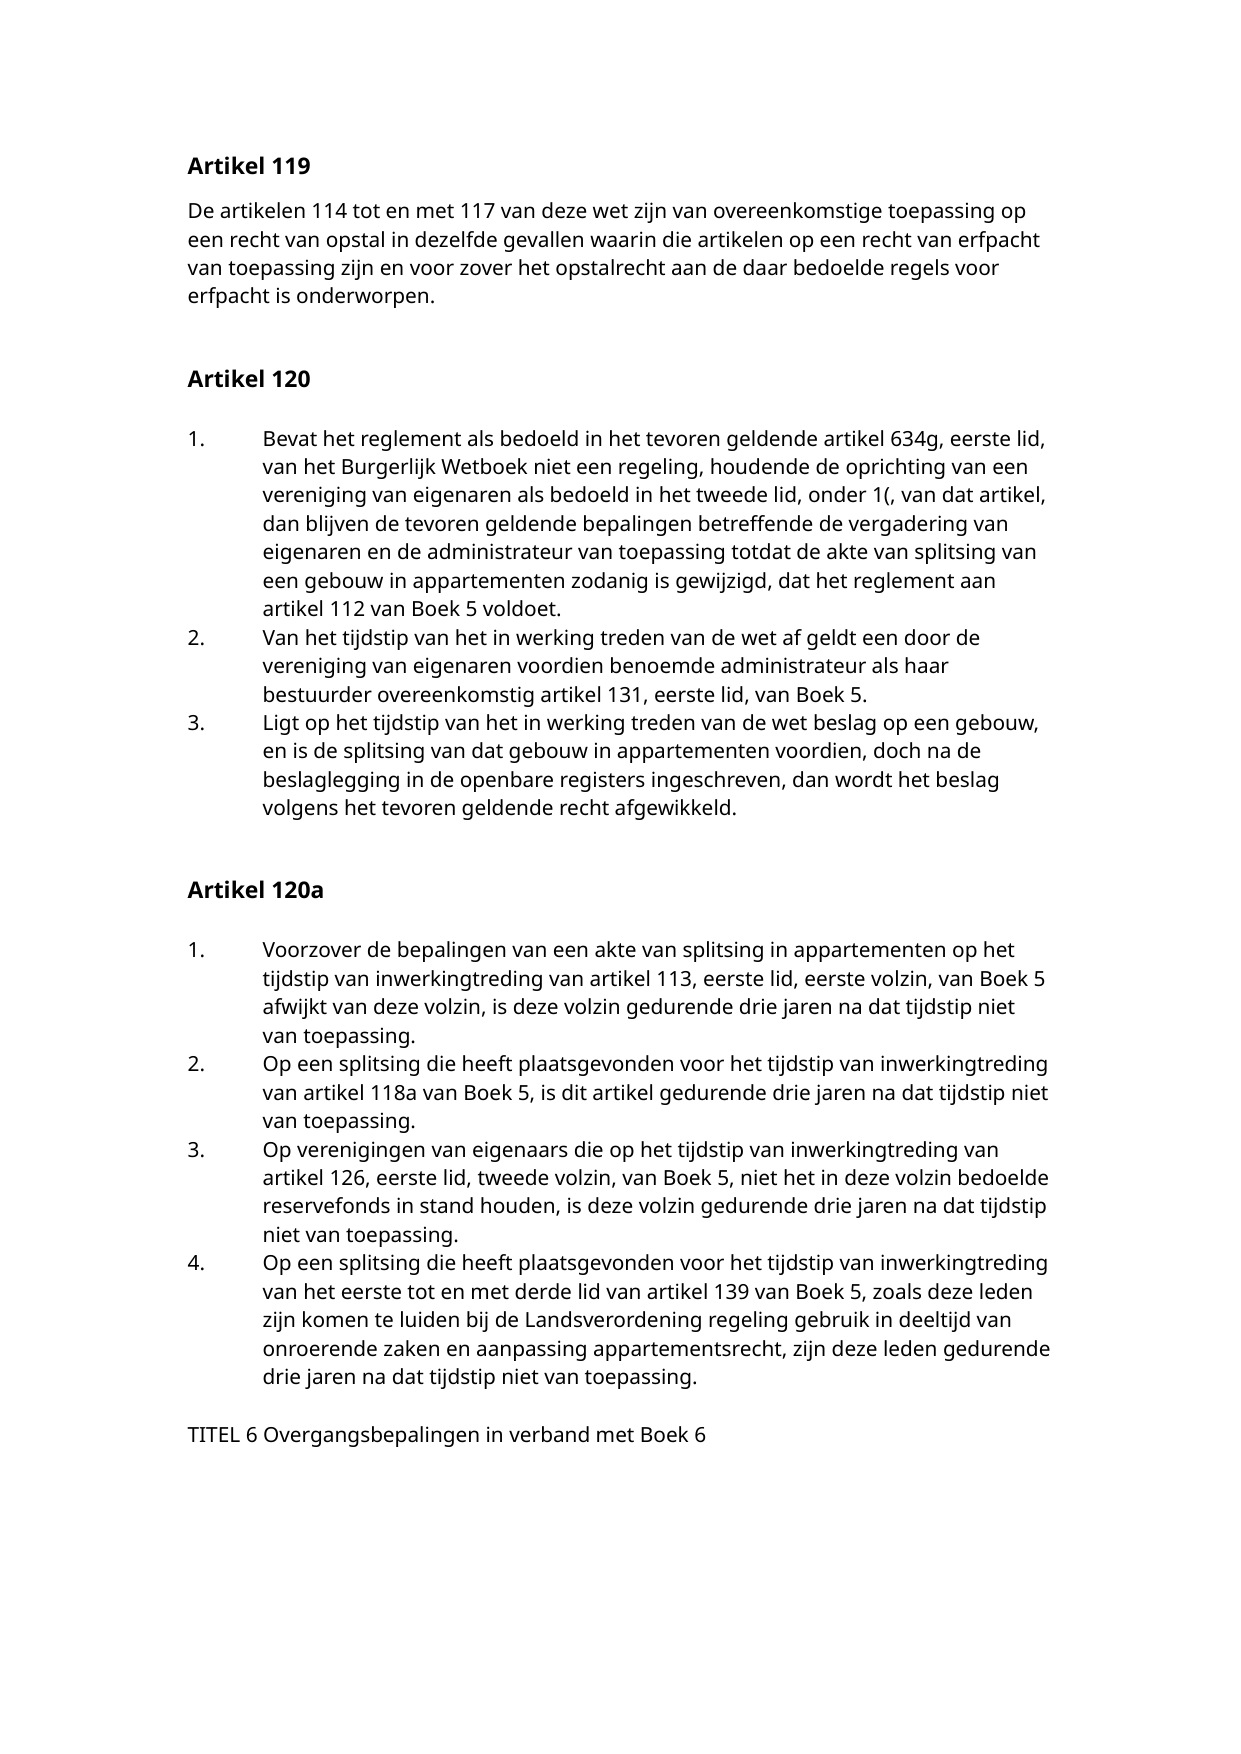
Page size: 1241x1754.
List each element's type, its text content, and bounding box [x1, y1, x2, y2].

list Bevat het reglement als bedoeld in het tevoren geldende artikel 634g, eerste lid, van het Burgerlijk Wetboek niet een regeling, houdende de oprichting van een vereniging van eigenaren als bedoeld in het tweede lid, onder 1(, van dat artikel, dan blijven de tevoren geldende bepalingen betreffende de vergadering van eigenaren en de administrateur van toepassing totdat de akte van splitsing van een gebouw in appartementen zodanig is gewijzigd, dat het reglement aan artikel 112 van Boek 5 voldoet. [187, 424, 1053, 623]
list Van het tijdstip van het in werking treden van de wet af geldt een door de vereniging van eigenaren voordien benoemde administrateur als haar bestuurder overeenkomstig artikel 131, eerste lid, van Boek 5. [187, 623, 1053, 708]
list Op verenigingen van eigenaars die op het tijdstip van inwerkingtreding van artikel 126, eerste lid, tweede volzin, van Boek 5, niet het in deze volzin bedoelde reservefonds in stand houden, is deze volzin gedurende drie jaren na dat tijdstip niet van toepassing. [187, 1135, 1053, 1248]
subtitle Artikel 120 [187, 362, 1053, 394]
text De artikelen 114 tot en met 117 van deze wet zijn van overeenkomstige toepassing op een recht van opstal in dezelfde gevallen waarin die artikelen op een recht van erfpacht van toepassing zijn en voor zover het opstalrecht aan de daar bedoelde regels voor erfpacht is onderworpen. [187, 196, 1053, 310]
subtitle TITEL 6 Overgangsbepalingen in verband met Boek 6 [187, 1421, 1053, 1449]
subtitle Artikel 119 [187, 150, 1053, 181]
subtitle Artikel 120a [187, 874, 1053, 906]
list Voorzover de bepalingen van een akte van splitsing in appartementen op het tijdstip van inwerkingtreding van artikel 113, eerste lid, eerste volzin, van Boek 5 afwijkt van deze volzin, is deze volzin gedurende drie jaren na dat tijdstip niet van toepassing. [187, 936, 1053, 1049]
list Op een splitsing die heeft plaatsgevonden voor het tijdstip van inwerkingtreding van artikel 118a van Boek 5, is dit artikel gedurende drie jaren na dat tijdstip niet van toepassing. [187, 1049, 1053, 1135]
list Ligt op het tijdstip van het in werking treden van de wet beslag op een gebouw, en is de splitsing van dat gebouw in appartementen voordien, doch na de beslaglegging in de openbare registers ingeschreven, dan wordt het beslag volgens het tevoren geldende recht afgewikkeld. [187, 708, 1053, 822]
list Op een splitsing die heeft plaatsgevonden voor het tijdstip van inwerkingtreding van het eerste tot en met derde lid van artikel 139 van Boek 5, zoals deze leden zijn komen te luiden bij de Landsverordening regeling gebruik in deeltijd van onroerende zaken en aanpassing appartementsrecht, zijn deze leden gedurende drie jaren na dat tijdstip niet van toepassing. [187, 1248, 1053, 1391]
